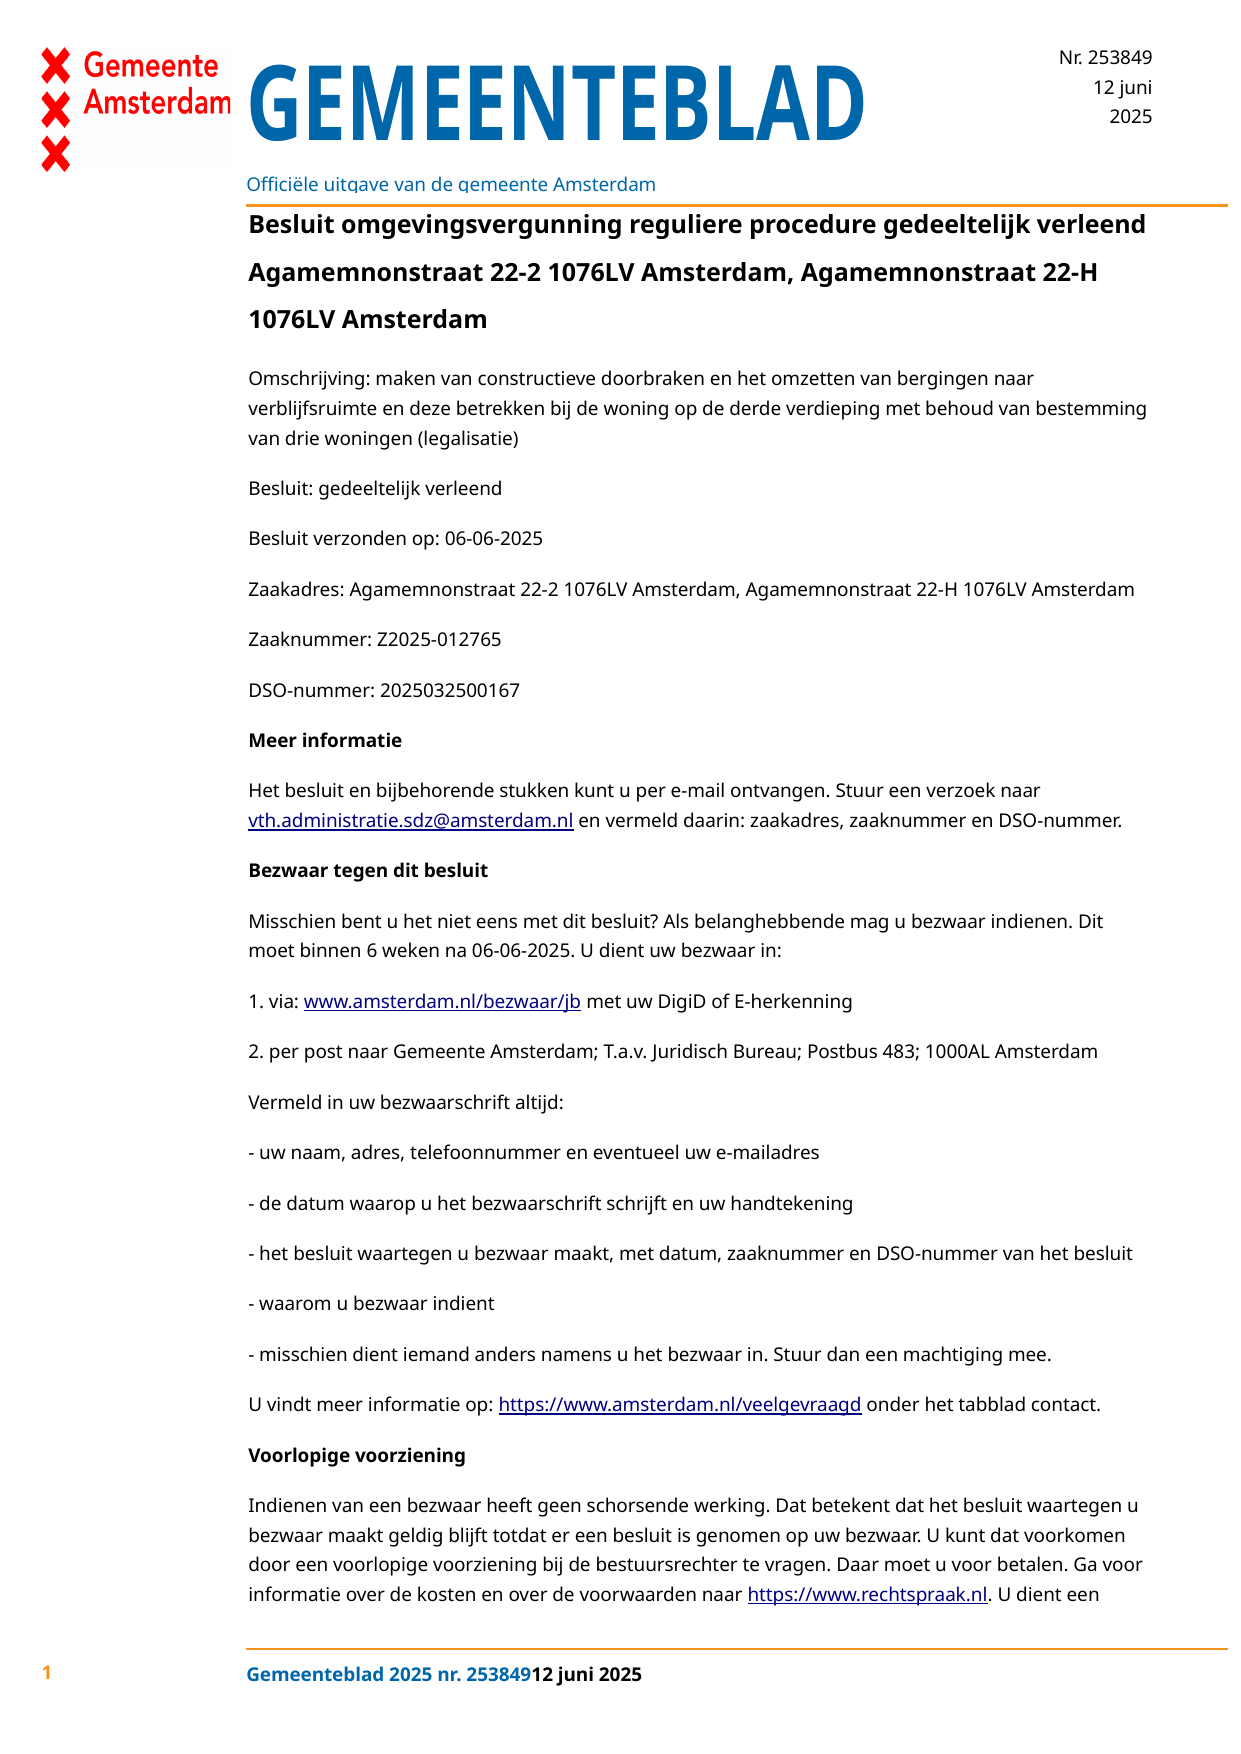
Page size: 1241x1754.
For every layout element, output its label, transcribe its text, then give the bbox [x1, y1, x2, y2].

text 2. per post naar Gemeente Amsterdam; T.a.v. Juridisch Bureau; Postbus 483; 1000AL Amsterdam [248, 1038, 1152, 1064]
text Het besluit en bijbehorende stukken kunt u per e-mail ontvangen. Stuur een verzoek naar vth.administratie.sdz@amsterdam.nl en vermeld daarin: zaakadres, zaaknummer en DSO-nummer. [248, 778, 1152, 833]
text Zaakadres: Agamemnonstraat 22-2 1076LV Amsterdam, Agamemnonstraat 22-H 1076LV Amsterdam [248, 576, 1152, 602]
text Zaaknummer: Z2025-012765 [248, 626, 1152, 652]
text Besluit verzonden op: 06-06-2025 [248, 526, 1152, 551]
text Bezwaar tegen dit besluit [248, 858, 1152, 883]
text Indienen van een bezwaar heeft geen schorsende werking. Dat betekent dat het besluit waartegen u bezwaar maakt geldig blijft totdat er een besluit is genomen op uw bezwaar. U kunt dat voorkomen door een voorlopige voorziening bij de bestuursrechter te vragen. Daar moet u voor betalen. Ga voor informatie over de kosten en over de voorwaarden naar https://www.rechtspraak.nl. U dient een [248, 1492, 1152, 1607]
text Besluit: gedeeltelijk verleend [248, 475, 1152, 501]
text - waarom u bezwaar indient [248, 1291, 1152, 1316]
text - het besluit waartegen u bezwaar maakt, met datum, zaaknummer en DSO-nummer van het besluit [248, 1240, 1152, 1266]
text Omschrijving: maken van constructieve doorbraken en het omzetten van bergingen naar verblijfsruimte en deze betrekken bij de woning op de derde verdieping met behoud van bestemming van drie woningen (legalisatie) [248, 366, 1152, 450]
text Besluit omgevingsvergunning reguliere procedure gedeeltelijk verleend Agamemnonstraat 22-2 1076LV Amsterdam, Agamemnonstraat 22-H 1076LV Amsterdam [248, 207, 1152, 336]
text - uw naam, adres, telefoonnummer en eventueel uw e-mailadres [248, 1139, 1152, 1165]
text Vermeld in uw bezwaarschrift altijd: [248, 1089, 1152, 1114]
text 1. via: www.amsterdam.nl/bezwaar/jb met uw DigiD of E-herkenning [248, 988, 1152, 1014]
text U vindt meer informatie op: https://www.amsterdam.nl/veelgevraagd onder het tabblad contact. [248, 1391, 1152, 1417]
text Misschien bent u het niet eens met dit besluit? Als belanghebbende mag u bezwaar indienen. Dit moet binnen 6 weken na 06-06-2025. U dient uw bezwaar in: [248, 908, 1152, 963]
text DSO-nummer: 2025032500167 [248, 677, 1152, 702]
text - de datum waarop u het bezwaarschrift schrijft en uw handtekening [248, 1190, 1152, 1215]
text Voorlopige voorziening [248, 1442, 1152, 1467]
text Meer informatie [248, 727, 1152, 753]
text - misschien dient iemand anders namens u het bezwaar in. Stuur dan een machtiging mee. [248, 1341, 1152, 1367]
picture [41, 47, 231, 172]
